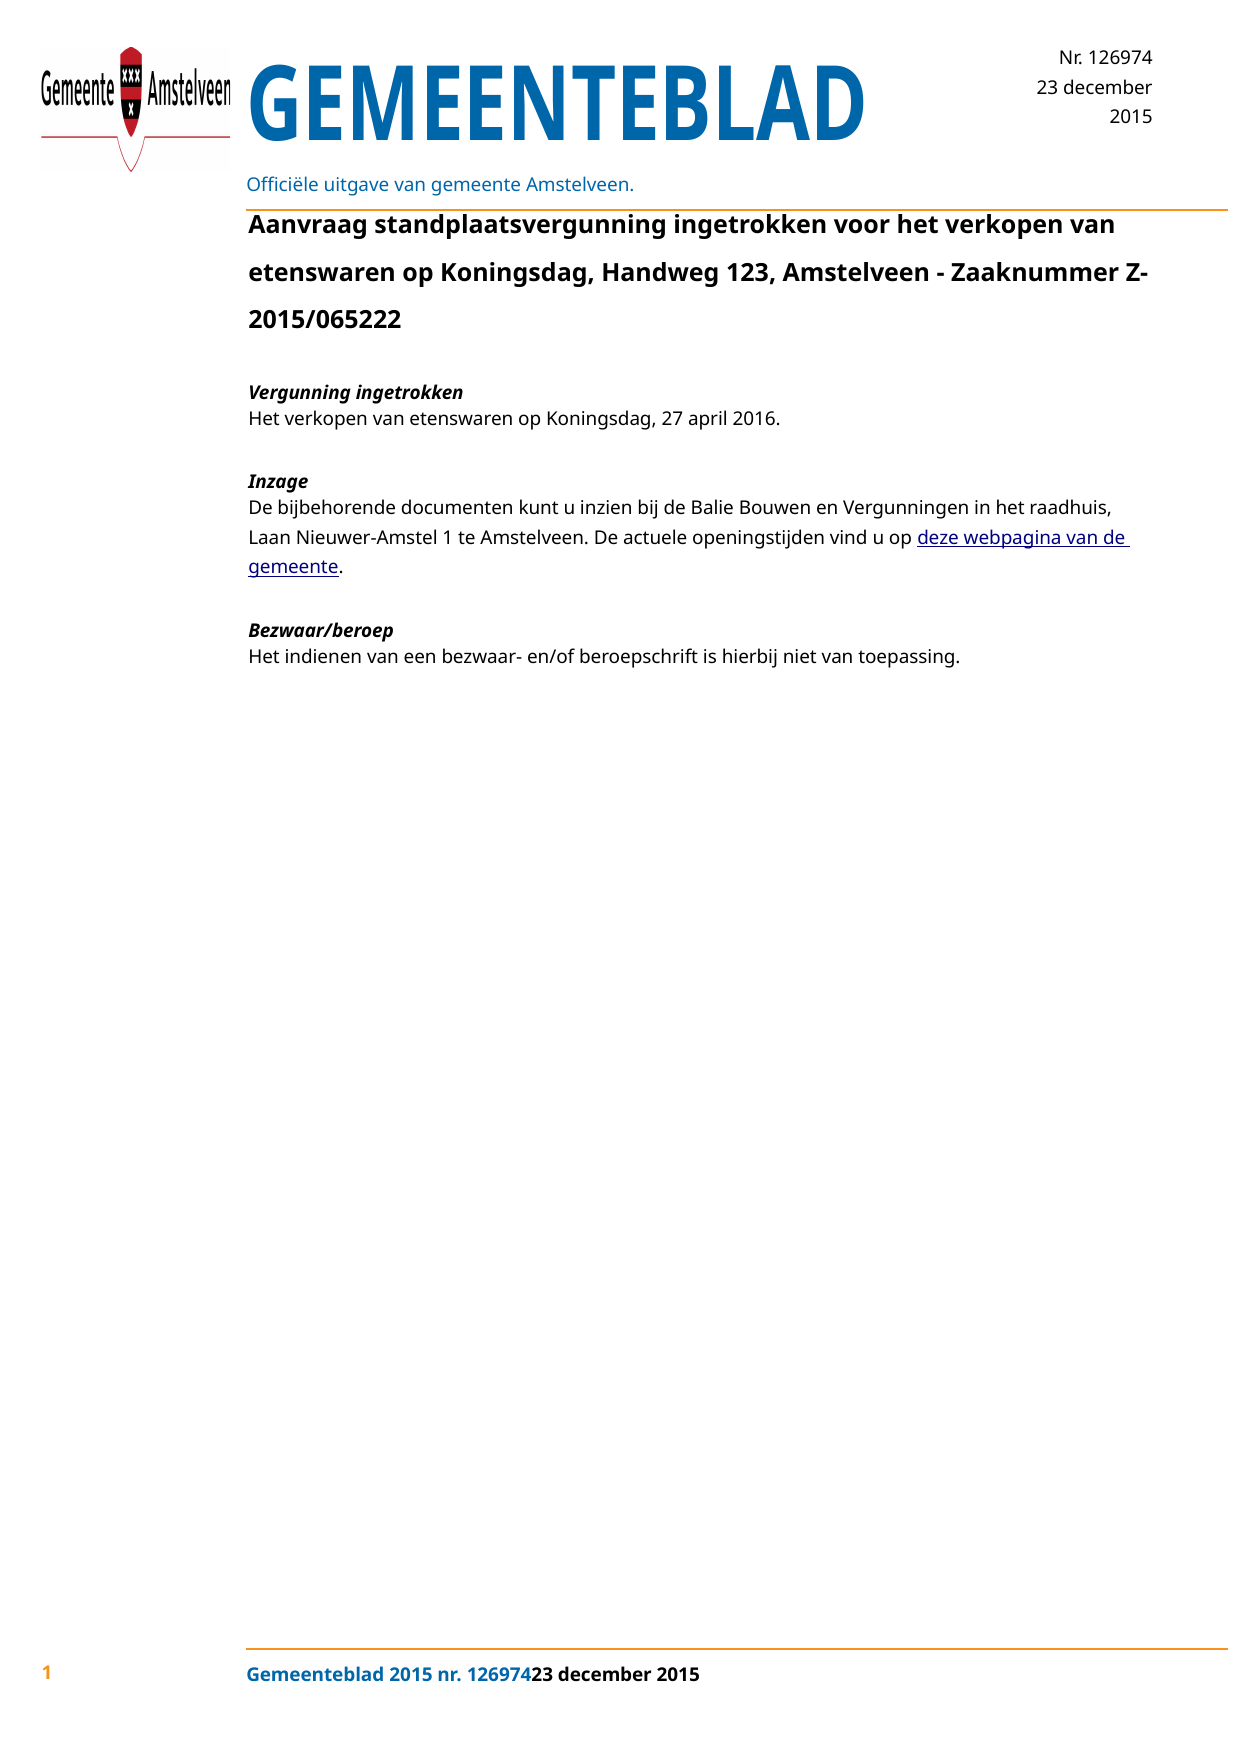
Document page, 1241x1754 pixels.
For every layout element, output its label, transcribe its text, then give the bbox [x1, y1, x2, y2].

picture [41, 47, 231, 172]
text Vergunning ingetrokken [248, 379, 1152, 405]
text Het indienen van een bezwaar- en/of beroepschrift is hierbij niet van toepassing. [248, 643, 1152, 669]
text Het verkopen van etenswaren op Koningsdag, 27 april 2016. [248, 405, 1152, 431]
text Inzage [248, 469, 1152, 494]
text Aanvraag standplaatsvergunning ingetrokken voor het verkopen van etenswaren op Koningsdag, Handweg 123, Amstelveen - Zaaknummer Z-2015/065222 [248, 211, 1152, 336]
text Bezwaar/beroep [248, 618, 1152, 643]
text De bijbehorende documenten kunt u inzien bij de Balie Bouwen en Vergunningen in het raadhuis, Laan Nieuwer-Amstel 1 te Amstelveen. De actuele openingstijden vind u op deze webpagina van de gemeente. [248, 494, 1152, 579]
